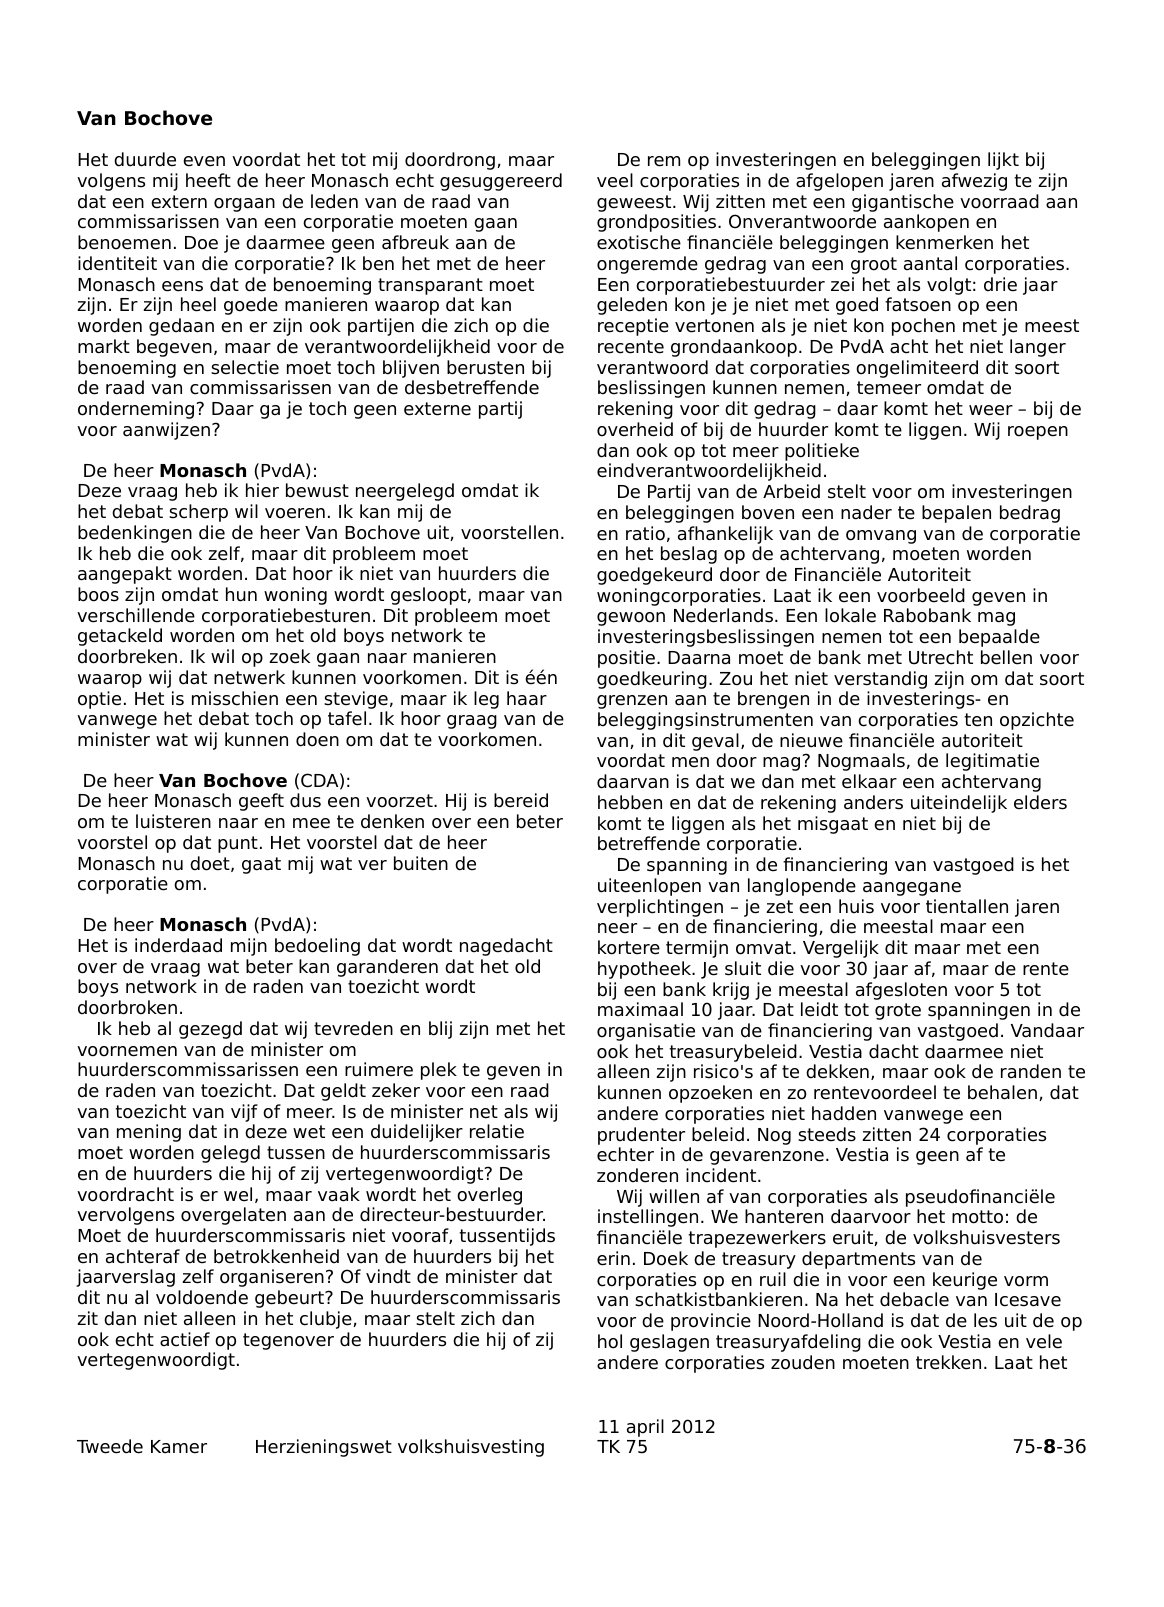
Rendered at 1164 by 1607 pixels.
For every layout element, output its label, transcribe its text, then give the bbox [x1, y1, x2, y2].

text Deze vraag heb ik hier bewust neergelegd omdat ik het debat scherp wil voeren. Ik kan mij de bedenkingen die de heer Van Bochove uit, voorstellen. Ik heb die ook zelf, maar dit probleem moet aangepakt worden. Dat hoor ik niet van huurders die boos zijn omdat hun woning wordt gesloopt, maar van verschillende corporatiebesturen. Dit probleem moet getackeld worden om het old boys network te doorbreken. Ik wil op zoek gaan naar manieren waarop wij dat netwerk kunnen voorkomen. Dit is één optie. Het is misschien een stevige, maar ik leg haar vanwege het debat toch op tafel. Ik hoor graag van de minister wat wij kunnen doen om dat te voorkomen. [77, 481, 567, 751]
text De heer Monasch (PvdA): [77, 460, 567, 481]
text De heer Monasch (PvdA): [77, 915, 567, 936]
text Het is inderdaad mijn bedoeling dat wordt nagedacht over de vraag wat beter kan garanderen dat het old boys network in de raden van toezicht wordt doorbroken. [77, 936, 567, 1019]
text Het duurde even voordat het tot mij doordrong, maar volgens mij heeft de heer Monasch echt gesuggereerd dat een extern orgaan de leden van de raad van commissarissen van een corporatie moeten gaan benoemen. Doe je daarmee geen afbreuk aan de identiteit van die corporatie? Ik ben het met de heer Monasch eens dat de benoeming transparant moet zijn. Er zijn heel goede manieren waarop dat kan worden gedaan en er zijn ook partijen die zich op die markt begeven, maar de verantwoordelijkheid voor de benoeming en selectie moet toch blijven berusten bij de raad van commissarissen van de desbetreffende onderneming? Daar ga je toch geen externe partij voor aanwijzen? [77, 150, 567, 440]
text De spanning in de financiering van vastgoed is het uiteenlopen van langlopende aangegane verplichtingen – je zet een huis voor tientallen jaren neer – en de financiering, die meestal maar een kortere termijn omvat. Vergelijk dit maar met een hypotheek. Je sluit die voor 30 jaar af, maar de rente bij een bank krijg je meestal afgesloten voor 5 tot maximaal 10 jaar. Dat leidt tot grote spanningen in de organisatie van de financiering van vastgoed. Vandaar ook het treasurybeleid. Vestia dacht daarmee niet alleen zijn risico's af te dekken, maar ook de randen te kunnen opzoeken en zo rentevoordeel te behalen, dat andere corporaties niet hadden vanwege een prudenter beleid. Nog steeds zitten 24 corporaties echter in de gevarenzone. Vestia is geen af te zonderen incident. [596, 855, 1087, 1187]
text De heer Monasch geeft dus een voorzet. Hij is bereid om te luisteren naar en mee te denken over een beter voorstel op dat punt. Het voorstel dat de heer Monasch nu doet, gaat mij wat ver buiten de corporatie om. [77, 791, 567, 895]
text Wij willen af van corporaties als pseudofinanciële instellingen. We hanteren daarvoor het motto: de financiële trapezewerkers eruit, de volkshuisvesters erin. Doek de treasury departments van de corporaties op en ruil die in voor een keurige vorm van schatkistbankieren. Na het debacle van Icesave voor de provincie Noord-Holland is dat de les uit de op hol geslagen treasuryafdeling die ook Vestia en vele andere corporaties zouden moeten trekken. Laat het [596, 1187, 1087, 1373]
text De heer Van Bochove (CDA): [77, 771, 567, 791]
text De Partij van de Arbeid stelt voor om investeringen en beleggingen boven een nader te bepalen bedrag en ratio, afhankelijk van de omvang van de corporatie en het beslag op de achtervang, moeten worden goedgekeurd door de Financiële Autoriteit woningcorporaties. Laat ik een voorbeeld geven in gewoon Nederlands. Een lokale Rabobank mag investeringsbeslissingen nemen tot een bepaalde positie. Daarna moet de bank met Utrecht bellen voor goedkeuring. Zou het niet verstandig zijn om dat soort grenzen aan te brengen in de investerings- en beleggingsinstrumenten van corporaties ten opzichte van, in dit geval, de nieuwe financiële autoriteit voordat men door mag? Nogmaals, de legitimatie daarvan is dat we dan met elkaar een achtervang hebben en dat de rekening anders uiteindelijk elders komt te liggen als het misgaat en niet bij de betreffende corporatie. [596, 482, 1087, 855]
text De rem op investeringen en beleggingen lijkt bij veel corporaties in de afgelopen jaren afwezig te zijn geweest. Wij zitten met een gigantische voorraad aan grondposities. Onverantwoorde aankopen en exotische financiële beleggingen kenmerken het ongeremde gedrag van een groot aantal corporaties. Een corporatiebestuurder zei het als volgt: drie jaar geleden kon je je niet met goed fatsoen op een receptie vertonen als je niet kon pochen met je meest recente grondaankoop. De PvdA acht het niet langer verantwoord dat corporaties ongelimiteerd dit soort beslissingen kunnen nemen, temeer omdat de rekening voor dit gedrag – daar komt het weer – bij de overheid of bij de huurder komt te liggen. Wij roepen dan ook op tot meer politieke eindverantwoordelijkheid. [596, 150, 1087, 482]
text Ik heb al gezegd dat wij tevreden en blij zijn met het voornemen van de minister om huurderscommissarissen een ruimere plek te geven in de raden van toezicht. Dat geldt zeker voor een raad van toezicht van vijf of meer. Is de minister net als wij van mening dat in deze wet een duidelijker relatie moet worden gelegd tussen de huurderscommissaris en de huurders die hij of zij vertegenwoordigt? De voordracht is er wel, maar vaak wordt het overleg vervolgens overgelaten aan de directeur-bestuurder. Moet de huurderscommissaris niet vooraf, tussentijds en achteraf de betrokkenheid van de huurders bij het jaarverslag zelf organiseren? Of vindt de minister dat dit nu al voldoende gebeurt? De huurderscommissaris zit dan niet alleen in het clubje, maar stelt zich dan ook echt actief op tegenover de huurders die hij of zij vertegenwoordigt. [77, 1019, 567, 1371]
